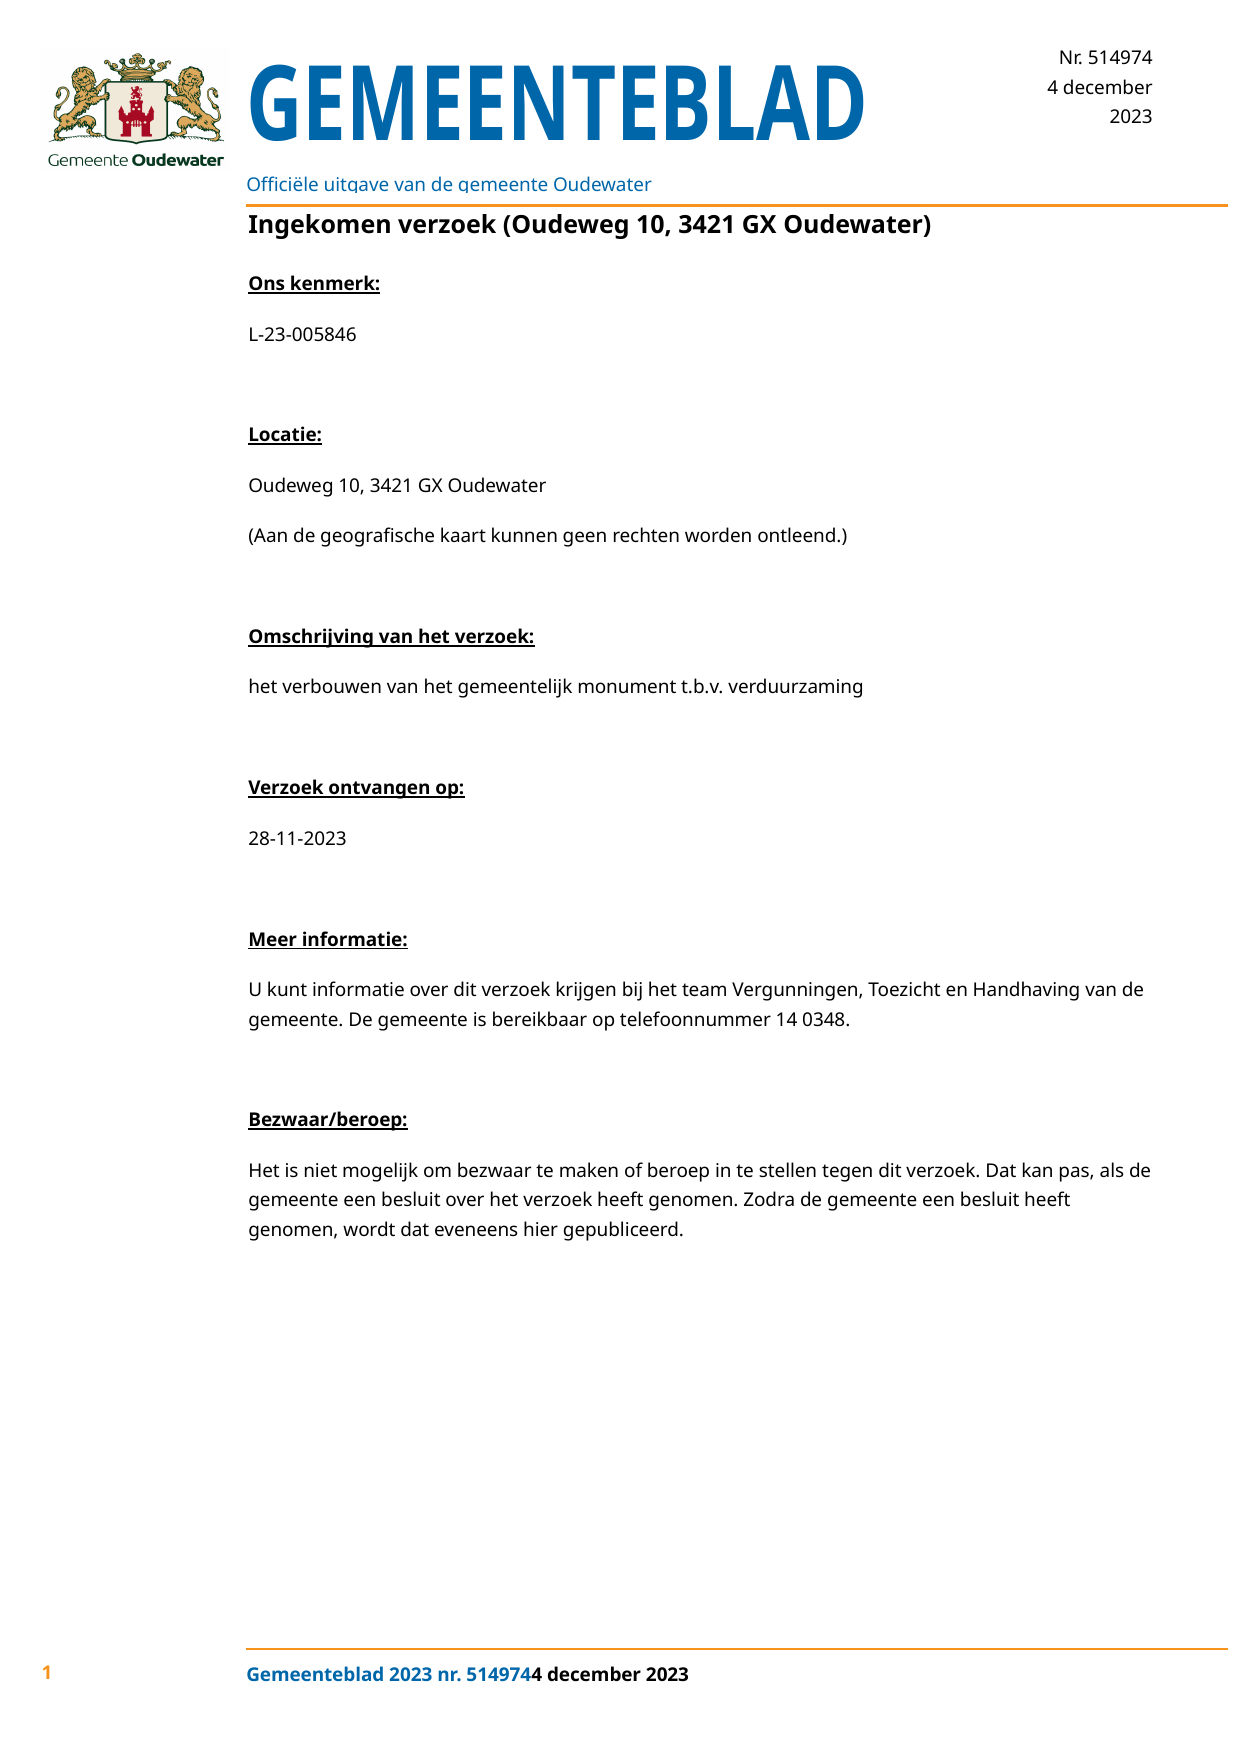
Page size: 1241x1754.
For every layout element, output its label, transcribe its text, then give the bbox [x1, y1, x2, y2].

text Verzoek ontvangen op: [248, 774, 1152, 800]
text Locatie: [248, 422, 1152, 447]
text Het is niet mogelijk om bezwaar te maken of beroep in te stellen tegen dit verzoek. Dat kan pas, als de gemeente een besluit over het verzoek heeft genomen. Zodra de gemeente een besluit heeft genomen, wordt dat eveneens hier gepubliceerd. [248, 1157, 1152, 1242]
text 28-11-2023 [248, 825, 1152, 851]
text Bezwaar/beroep: [248, 1107, 1152, 1132]
text Ingekomen verzoek (Oudeweg 10, 3421 GX Oudewater) [248, 207, 1152, 241]
text (Aan de geografische kaart kunnen geen rechten worden ontleend.) [248, 522, 1152, 548]
text het verbouwen van het gemeentelijk monument t.b.v. verduurzaming [248, 674, 1152, 699]
text U kunt informatie over dit verzoek krijgen bij het team Vergunningen, Toezicht en Handhaving van de gemeente. De gemeente is bereikbaar op telefoonnummer 14 0348. [248, 976, 1152, 1031]
picture [41, 47, 231, 172]
text L-23-005846 [248, 321, 1152, 346]
text Omschrijving van het verzoek: [248, 623, 1152, 649]
text Meer informatie: [248, 926, 1152, 951]
text Oudeweg 10, 3421 GX Oudewater [248, 472, 1152, 498]
text Ons kenmerk: [248, 270, 1152, 296]
